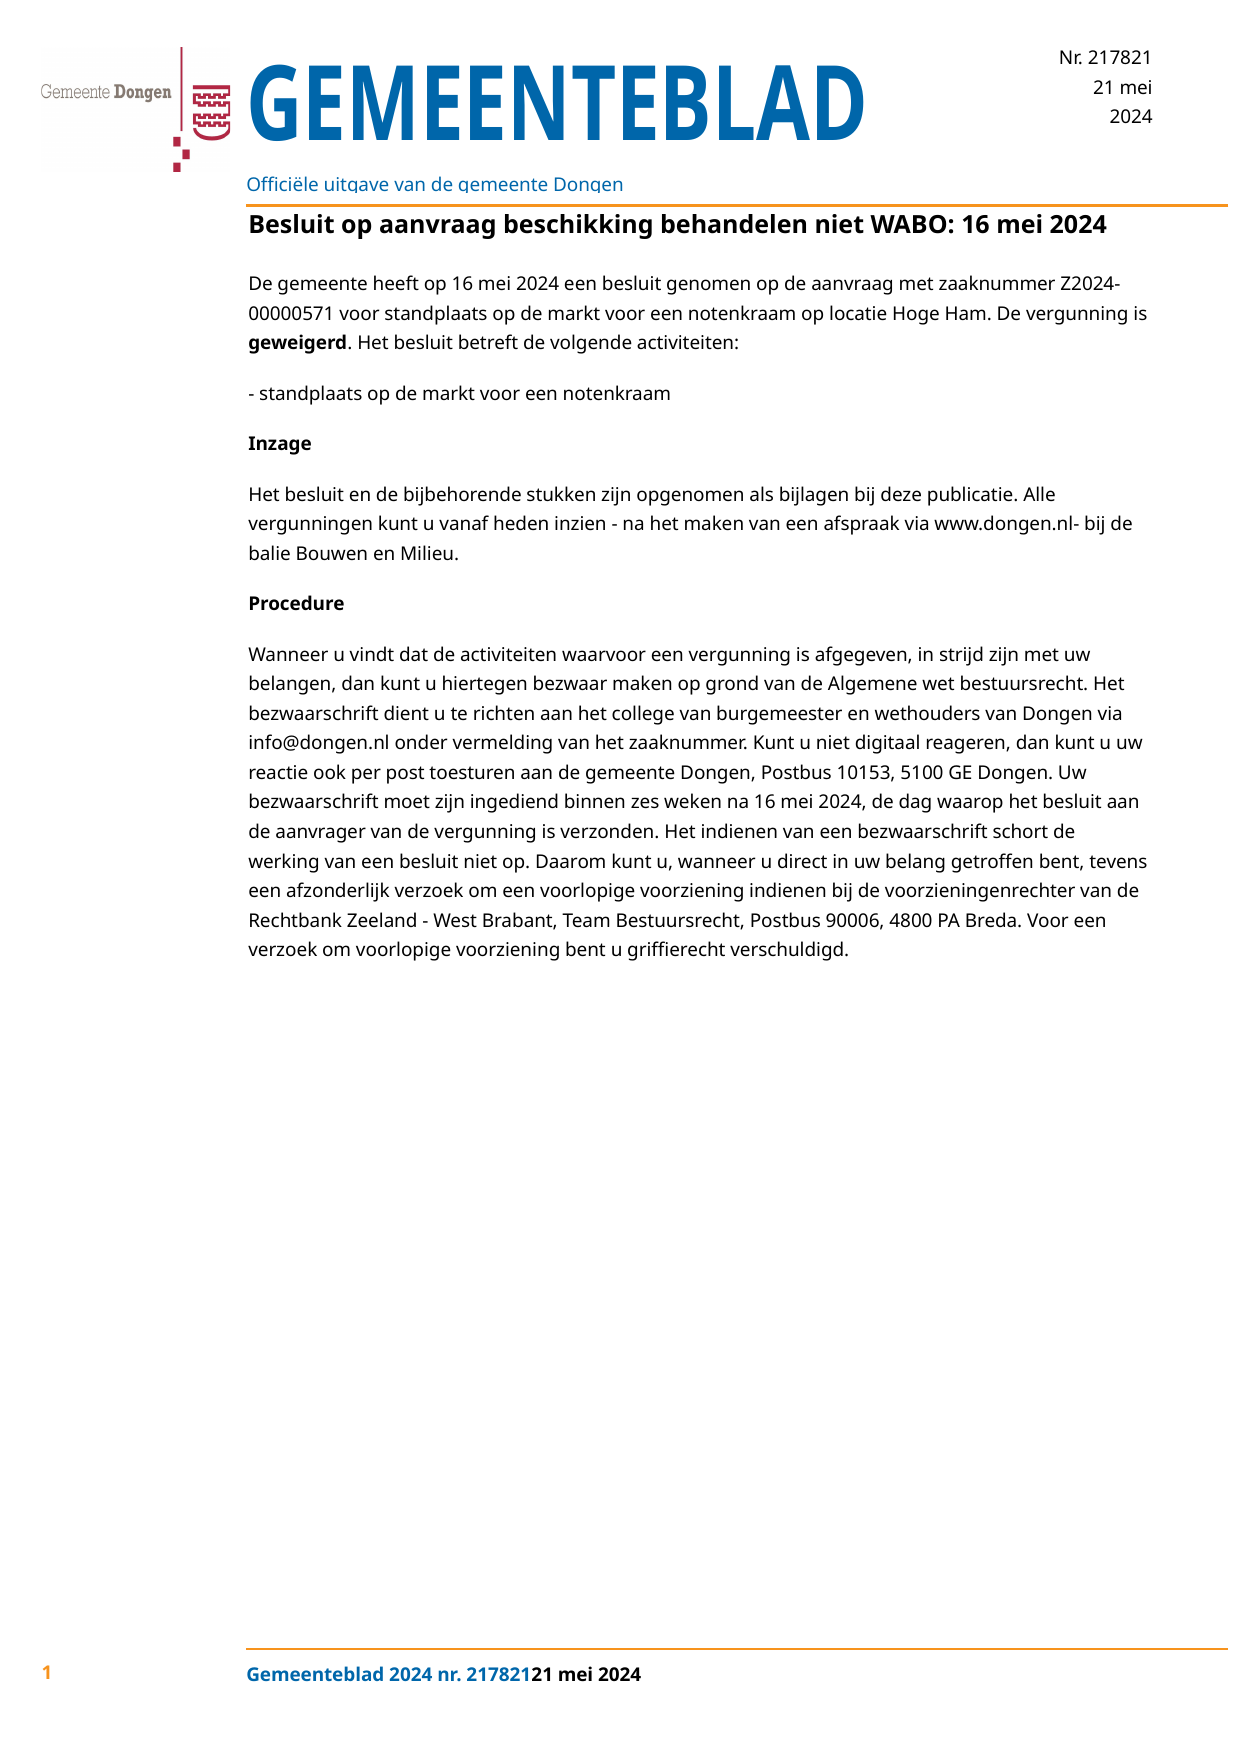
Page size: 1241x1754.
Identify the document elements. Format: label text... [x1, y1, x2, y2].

text De gemeente heeft op 16 mei 2024 een besluit genomen op de aanvraag met zaaknummer Z2024-00000571 voor standplaats op de markt voor een notenkraam op locatie Hoge Ham. De vergunning is geweigerd. Het besluit betreft de volgende activiteiten: [248, 270, 1152, 355]
text - standplaats op de markt voor een notenkraam [248, 380, 1152, 406]
picture [41, 47, 231, 172]
text Besluit op aanvraag beschikking behandelen niet WABO: 16 mei 2024 [248, 207, 1152, 241]
text Het besluit en de bijbehorende stukken zijn opgenomen als bijlagen bij deze publicatie. Alle vergunningen kunt u vanaf heden inzien - na het maken van een afspraak via www.dongen.nl- bij de balie Bouwen en Milieu. [248, 481, 1152, 566]
text Inzage [248, 430, 1152, 456]
text Wanneer u vindt dat de activiteiten waarvoor een vergunning is afgegeven, in strijd zijn met uw belangen, dan kunt u hiertegen bezwaar maken op grond van de Algemene wet bestuursrecht. Het bezwaarschrift dient u te richten aan het college van burgemeester en wethouders van Dongen via info@dongen.nl onder vermelding van het zaaknummer. Kunt u niet digitaal reageren, dan kunt u uw reactie ook per post toesturen aan de gemeente Dongen, Postbus 10153, 5100 GE Dongen. Uw bezwaarschrift moet zijn ingediend binnen zes weken na 16 mei 2024, de dag waarop het besluit aan de aanvrager van de vergunning is verzonden. Het indienen van een bezwaarschrift schort de werking van een besluit niet op. Daarom kunt u, wanneer u direct in uw belang getroffen bent, tevens een afzonderlijk verzoek om een voorlopige voorziening indienen bij de voorzieningenrechter van de Rechtbank Zeeland - West Brabant, Team Bestuursrecht, Postbus 90006, 4800 PA Breda. Voor een verzoek om voorlopige voorziening bent u griffierecht verschuldigd. [248, 641, 1152, 962]
text Procedure [248, 590, 1152, 616]
